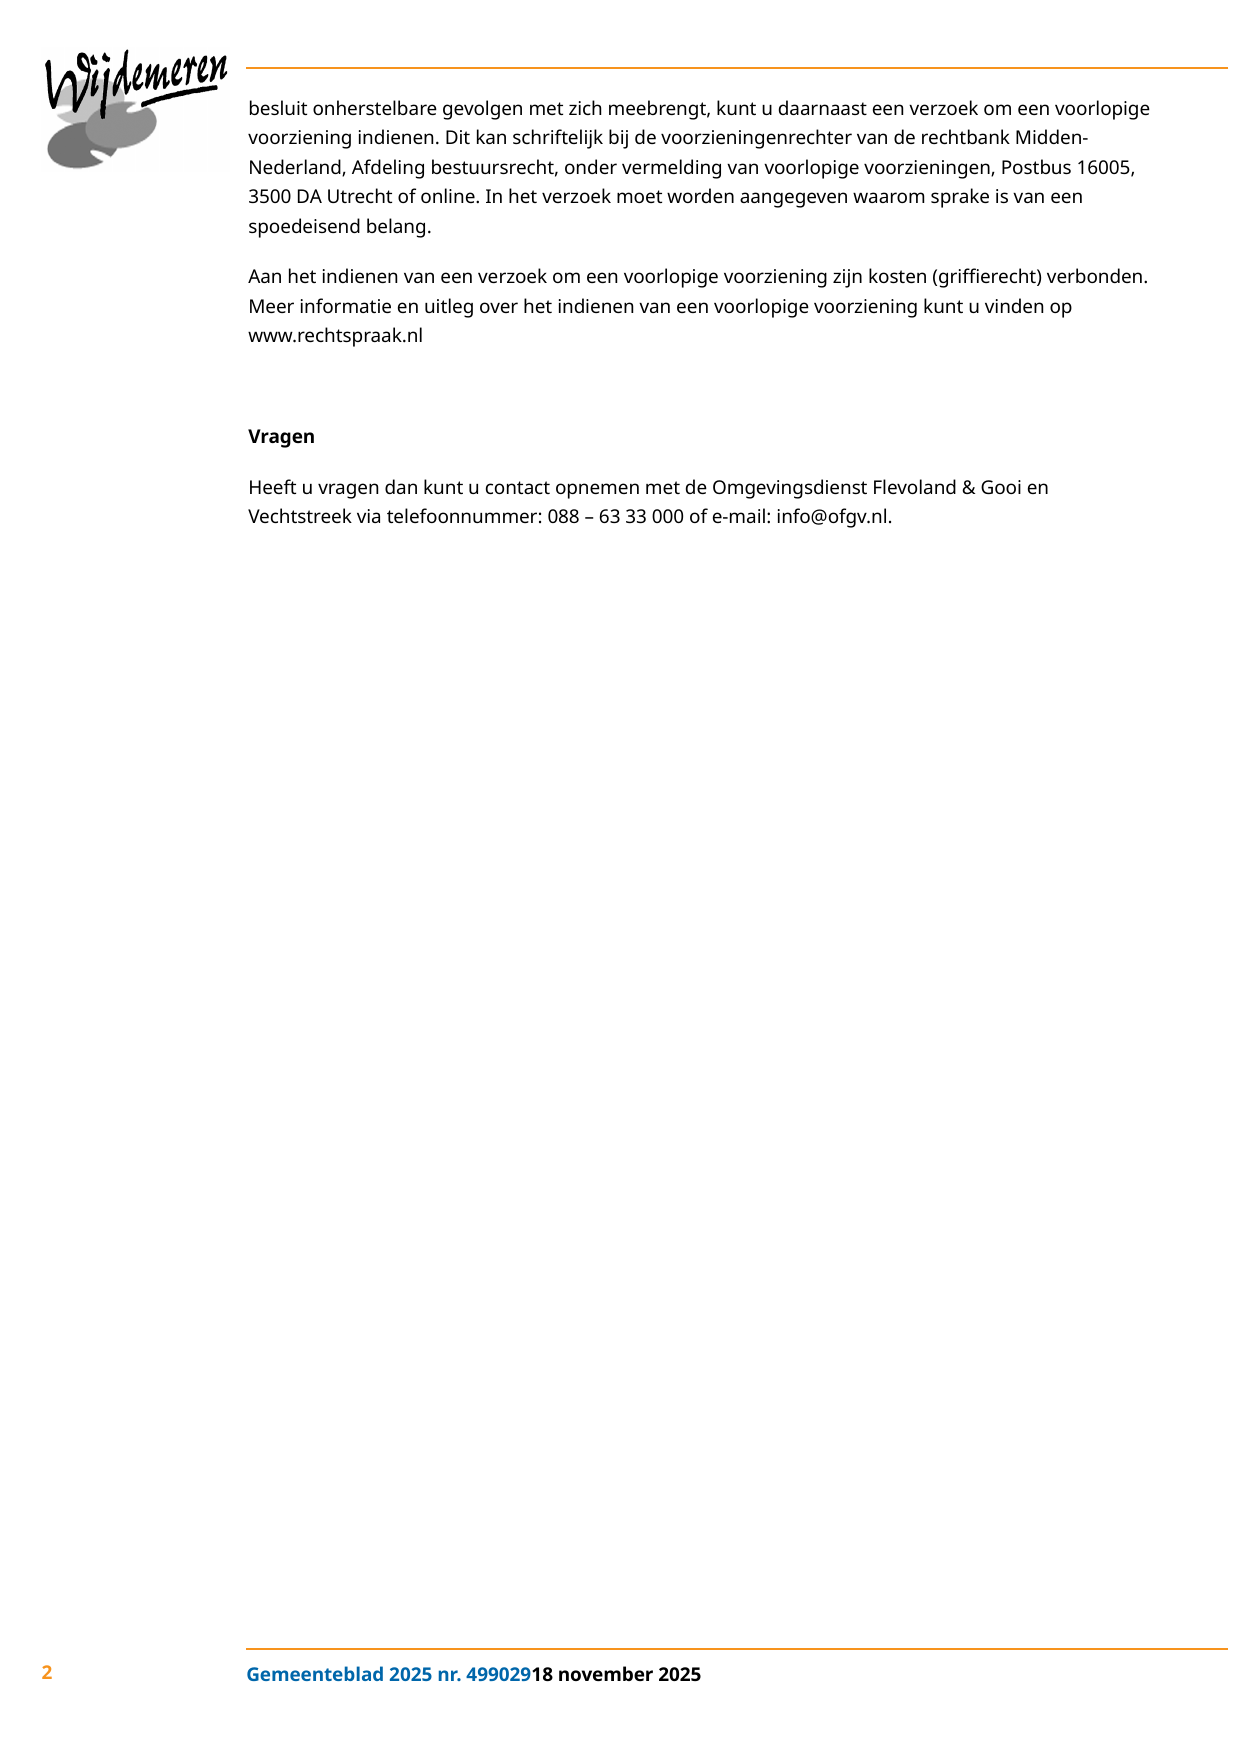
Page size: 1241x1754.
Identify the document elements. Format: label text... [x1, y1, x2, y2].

text Aan het indienen van een verzoek om een voorlopige voorziening zijn kosten (griffierecht) verbonden. Meer informatie en uitleg over het indienen van een voorlopige voorziening kunt u vinden op www.rechtspraak.nl [248, 263, 1152, 348]
text Vragen [248, 423, 1152, 449]
picture [41, 47, 231, 172]
text Heeft u vragen dan kunt u contact opnemen met de Omgevingsdienst Flevoland & Gooi en Vechtstreek via telefoonnummer: 088 – 63 33 000 of e-mail: info@ofgv.nl. [248, 474, 1152, 529]
text besluit onherstelbare gevolgen met zich meebrengt, kunt u daarnaast een verzoek om een voorlopige voorziening indienen. Dit kan schriftelijk bij de voorzieningenrechter van de rechtbank Midden-Nederland, Afdeling bestuursrecht, onder vermelding van voorlopige voorzieningen, Postbus 16005, 3500 DA Utrecht of online. In het verzoek moet worden aangegeven waarom sprake is van een spoedeisend belang. [248, 95, 1152, 239]
